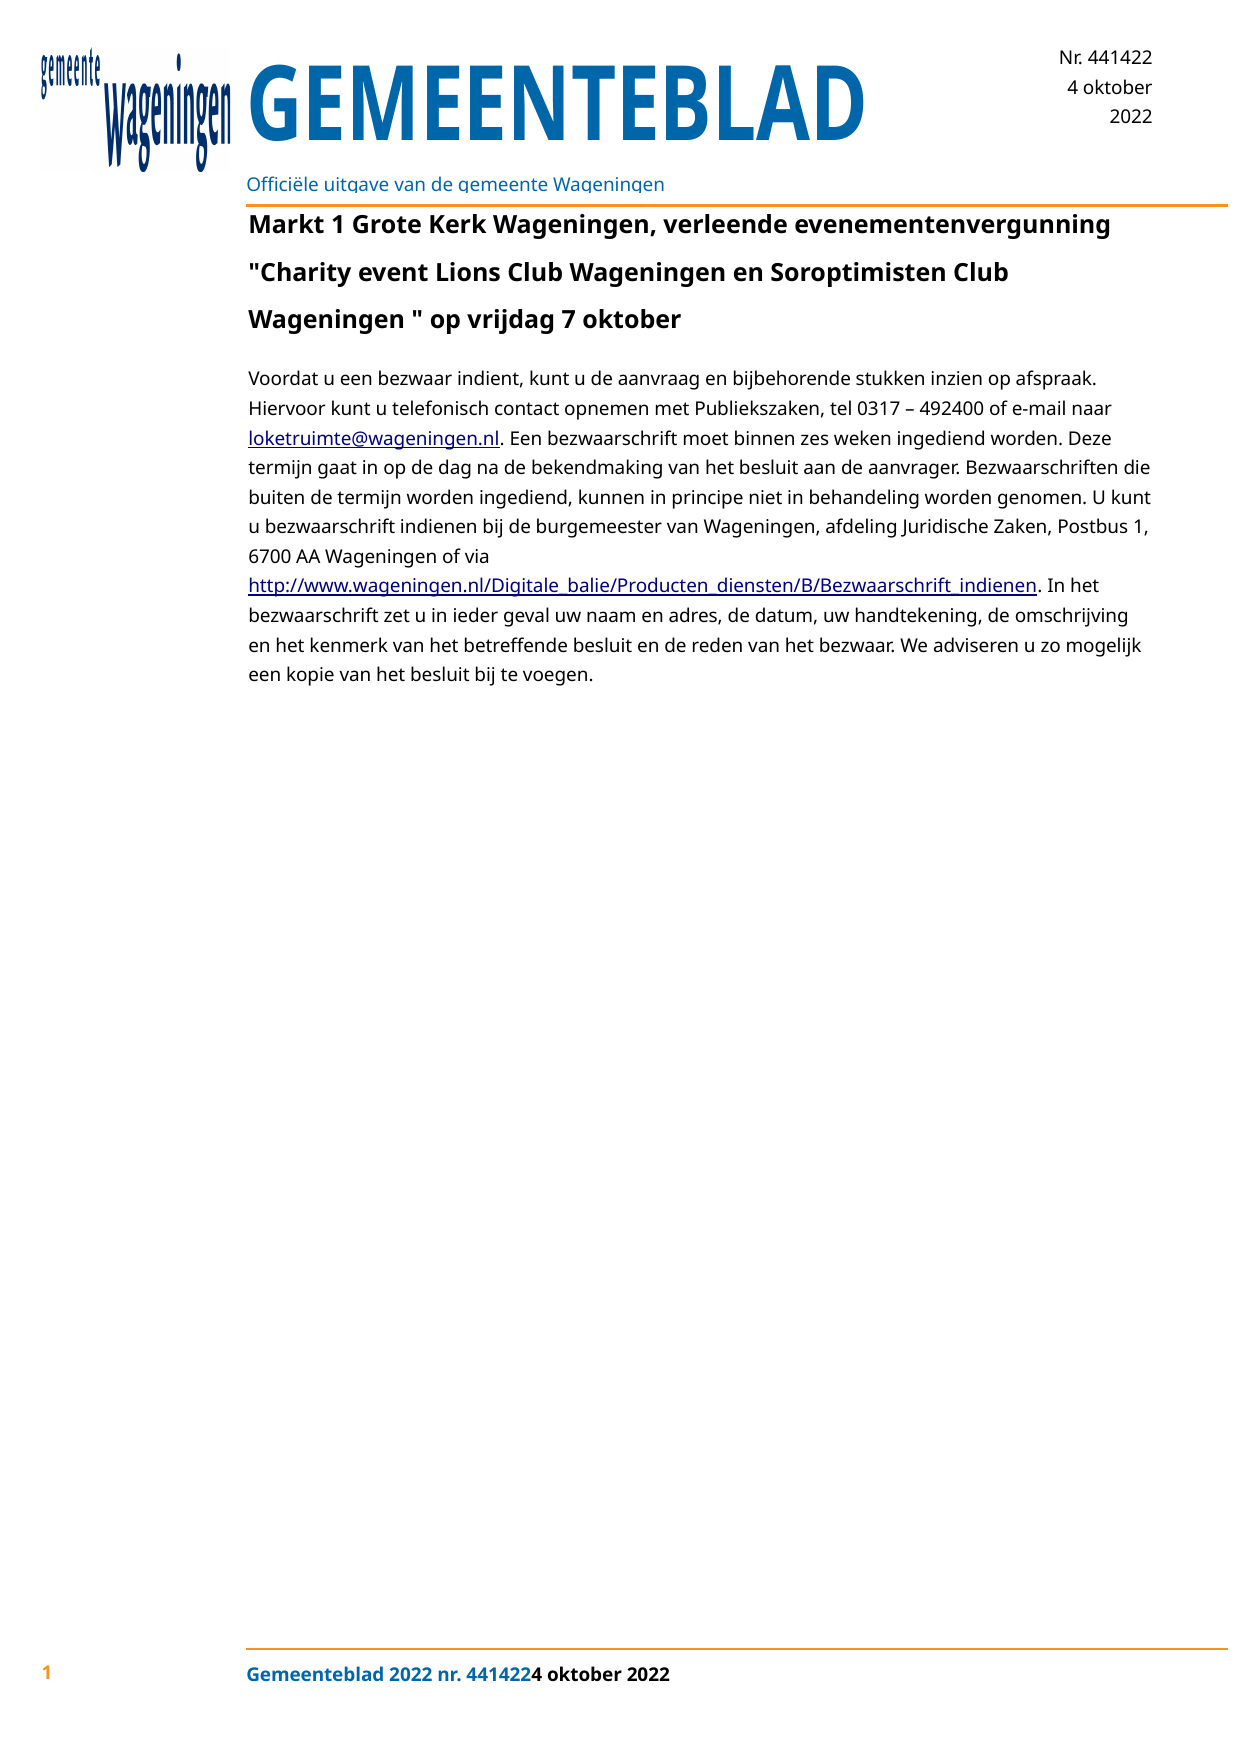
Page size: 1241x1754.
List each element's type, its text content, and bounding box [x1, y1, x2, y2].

text Voordat u een bezwaar indient, kunt u de aanvraag en bijbehorende stukken inzien op afspraak. Hiervoor kunt u telefonisch contact opnemen met Publiekszaken, tel 0317 – 492400 of e-mail naar loketruimte@wageningen.nl. Een bezwaarschrift moet binnen zes weken ingediend worden. Deze termijn gaat in op de dag na de bekendmaking van het besluit aan de aanvrager. Bezwaarschriften die buiten de termijn worden ingediend, kunnen in principe niet in behandeling worden genomen. U kunt u bezwaarschrift indienen bij de burgemeester van Wageningen, afdeling Juridische Zaken, Postbus 1, 6700 AA Wageningen of via http://www.wageningen.nl/Digitale_balie/Producten_diensten/B/Bezwaarschrift_indienen. In het bezwaarschrift zet u in ieder geval uw naam en adres, de datum, uw handtekening, de omschrijving en het kenmerk van het betreffende besluit en de reden van het bezwaar. We adviseren u zo mogelijk een kopie van het besluit bij te voegen. [248, 366, 1152, 687]
text Markt 1 Grote Kerk Wageningen, verleende evenementenvergunning "Charity event Lions Club Wageningen en Soroptimisten Club Wageningen " op vrijdag 7 oktober [248, 207, 1152, 336]
picture [41, 47, 231, 172]
